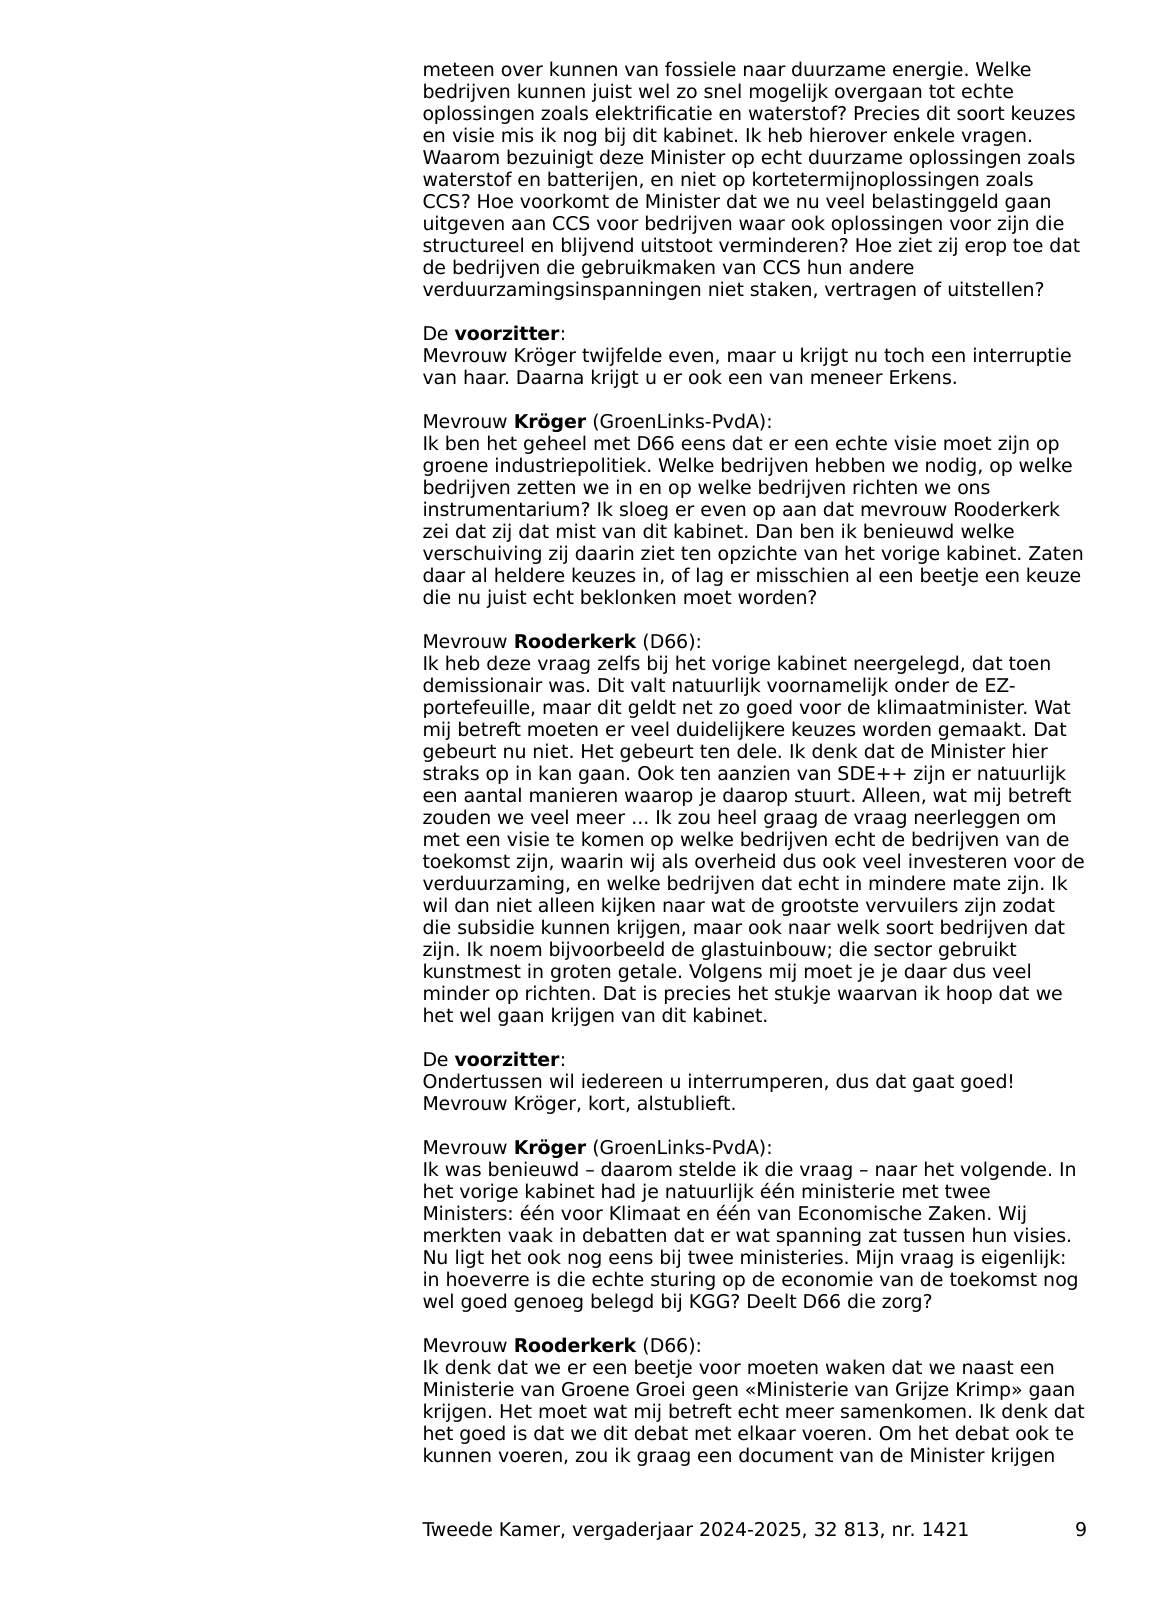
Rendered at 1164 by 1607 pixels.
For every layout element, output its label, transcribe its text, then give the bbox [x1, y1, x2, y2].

text Mevrouw Rooderkerk (D66): [422, 631, 1087, 653]
text Mevrouw Kröger (GroenLinks-PvdA): [422, 1137, 1087, 1159]
text Ik heb deze vraag zelfs bij het vorige kabinet neergelegd, dat toen demissionair was. Dit valt natuurlijk voornamelijk onder de EZ-portefeuille, maar dit geldt net zo goed voor de klimaatminister. Wat mij betreft moeten er veel duidelijkere keuzes worden gemaakt. Dat gebeurt nu niet. Het gebeurt ten dele. Ik denk dat de Minister hier straks op in kan gaan. Ook ten aanzien van SDE++ zijn er natuurlijk een aantal manieren waarop je daarop stuurt. Alleen, wat mij betreft zouden we veel meer ... Ik zou heel graag de vraag neerleggen om met een visie te komen op welke bedrijven echt de bedrijven van de toekomst zijn, waarin wij als overheid dus ook veel investeren voor de verduurzaming, en welke bedrijven dat echt in mindere mate zijn. Ik wil dan niet alleen kijken naar wat de grootste vervuilers zijn zodat die subsidie kunnen krijgen, maar ook naar welk soort bedrijven dat zijn. Ik noem bijvoorbeeld de glastuinbouw; die sector gebruikt kunstmest in groten getale. Volgens mij moet je je daar dus veel minder op richten. Dat is precies het stukje waarvan ik hoop dat we het wel gaan krijgen van dit kabinet. [422, 653, 1087, 1027]
text Mevrouw Kröger (GroenLinks-PvdA): [422, 411, 1087, 433]
text De voorzitter: [422, 323, 1087, 345]
text Ik was benieuwd – daarom stelde ik die vraag – naar het volgende. In het vorige kabinet had je natuurlijk één ministerie met twee Ministers: één voor Klimaat en één van Economische Zaken. Wij merkten vaak in debatten dat er wat spanning zat tussen hun visies. Nu ligt het ook nog eens bij twee ministeries. Mijn vraag is eigenlijk: in hoeverre is die echte sturing op de economie van de toekomst nog wel goed genoeg belegd bij KGG? Deelt D66 die zorg? [422, 1159, 1087, 1313]
text meteen over kunnen van fossiele naar duurzame energie. Welke bedrijven kunnen juist wel zo snel mogelijk overgaan tot echte oplossingen zoals elektrificatie en waterstof? Precies dit soort keuzes en visie mis ik nog bij dit kabinet. Ik heb hierover enkele vragen. Waarom bezuinigt deze Minister op echt duurzame oplossingen zoals waterstof en batterijen, en niet op kortetermijnoplossingen zoals CCS? Hoe voorkomt de Minister dat we nu veel belastinggeld gaan uitgeven aan CCS voor bedrijven waar ook oplossingen voor zijn die structureel en blijvend uitstoot verminderen? Hoe ziet zij erop toe dat de bedrijven die gebruikmaken van CCS hun andere verduurzamingsinspanningen niet staken, vertragen of uitstellen? [422, 59, 1087, 301]
text Ondertussen wil iedereen u interrumperen, dus dat gaat goed! Mevrouw Kröger, kort, alstublieft. [422, 1071, 1087, 1115]
text Ik denk dat we er een beetje voor moeten waken dat we naast een Ministerie van Groene Groei geen «Ministerie van Grijze Krimp» gaan krijgen. Het moet wat mij betreft echt meer samenkomen. Ik denk dat het goed is dat we dit debat met elkaar voeren. Om het debat ook te kunnen voeren, zou ik graag een document van de Minister krijgen [422, 1357, 1087, 1467]
text Mevrouw Rooderkerk (D66): [422, 1335, 1087, 1357]
text Ik ben het geheel met D66 eens dat er een echte visie moet zijn op groene industriepolitiek. Welke bedrijven hebben we nodig, op welke bedrijven zetten we in en op welke bedrijven richten we ons instrumentarium? Ik sloeg er even op aan dat mevrouw Rooderkerk zei dat zij dat mist van dit kabinet. Dan ben ik benieuwd welke verschuiving zij daarin ziet ten opzichte van het vorige kabinet. Zaten daar al heldere keuzes in, of lag er misschien al een beetje een keuze die nu juist echt beklonken moet worden? [422, 433, 1087, 609]
text De voorzitter: [422, 1049, 1087, 1071]
text Mevrouw Kröger twijfelde even, maar u krijgt nu toch een interruptie van haar. Daarna krijgt u er ook een van meneer Erkens. [422, 345, 1087, 389]
